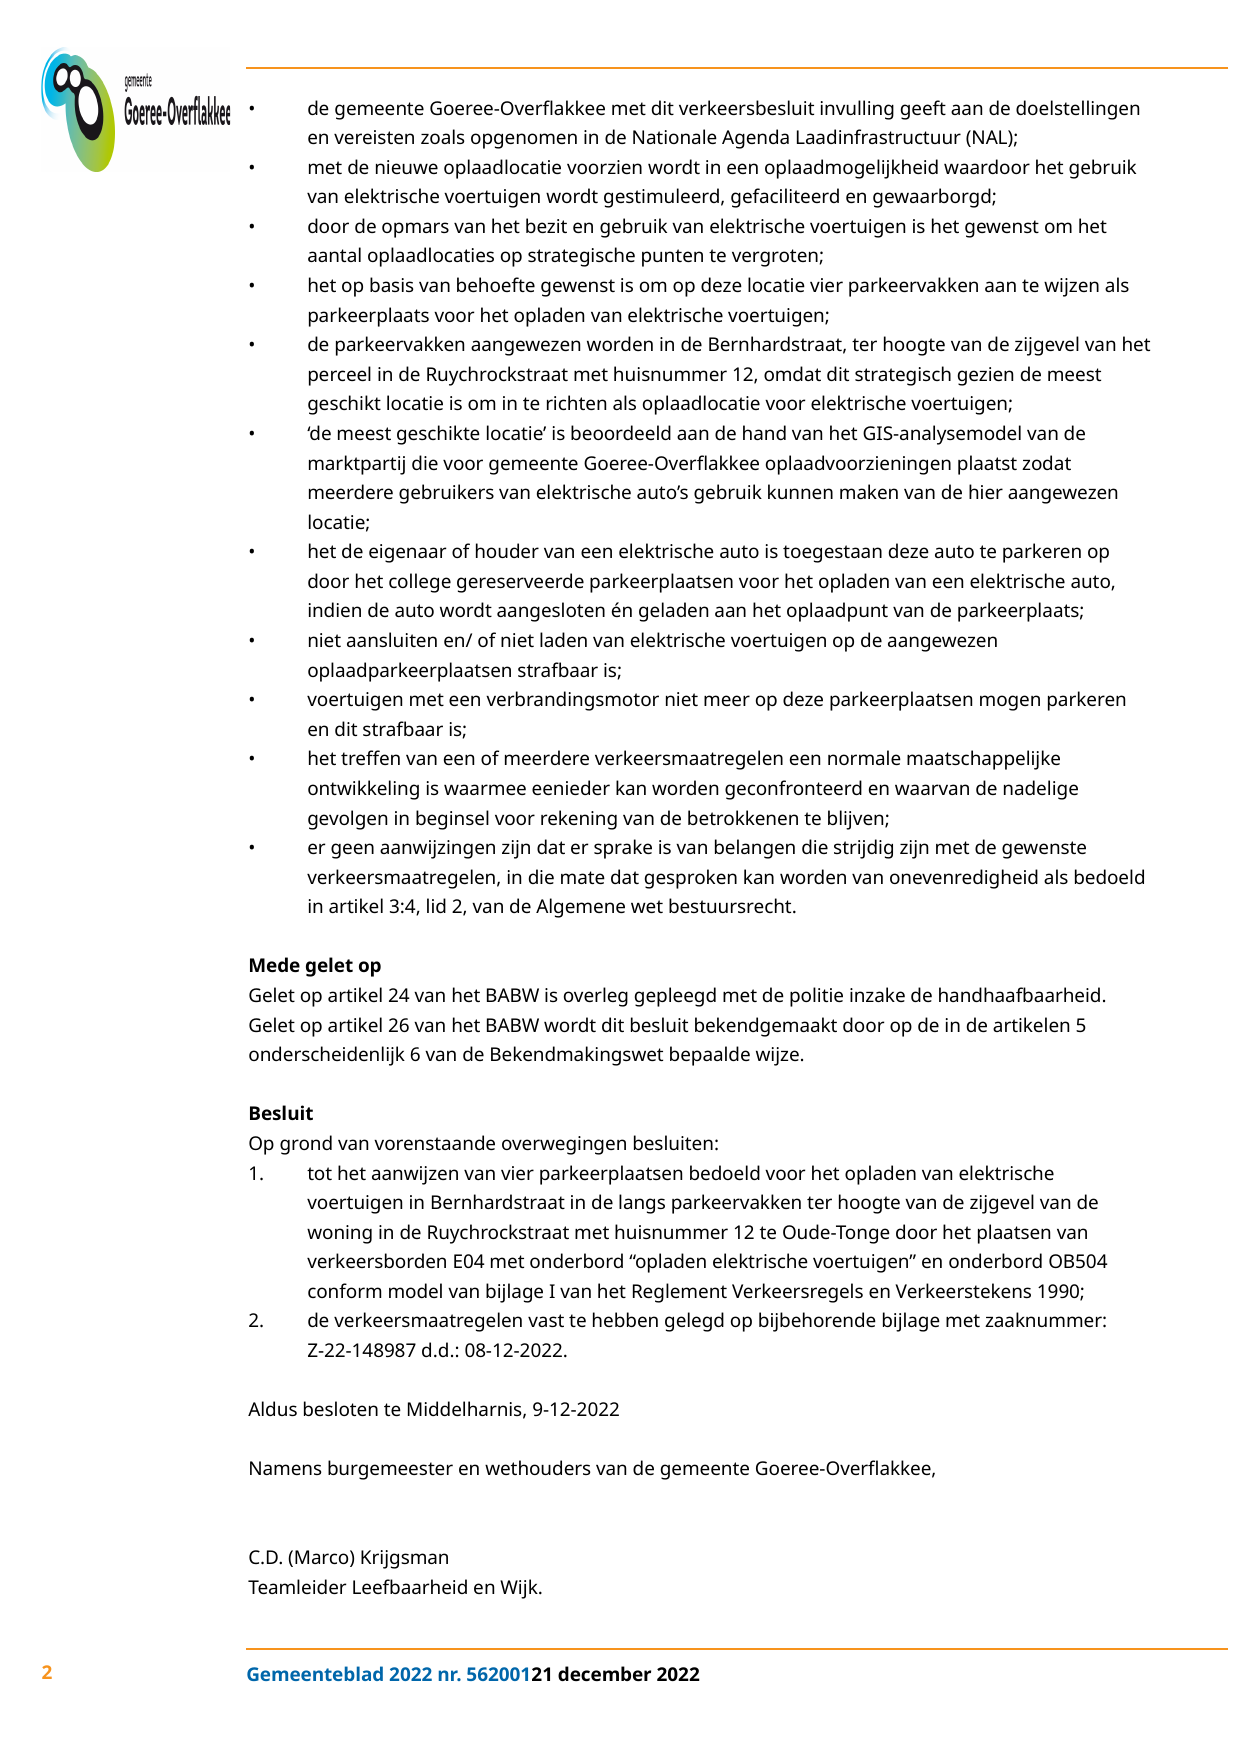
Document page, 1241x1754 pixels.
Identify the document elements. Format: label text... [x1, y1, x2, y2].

list ‘de meest geschikte locatie’ is beoordeeld aan de hand van het GIS-analysemodel van de marktpartij die voor gemeente Goeree-Overflakkee oplaadvoorzieningen plaatst zodat meerdere gebruikers van elektrische auto’s gebruik kunnen maken van de hier aangewezen locatie; [248, 420, 1152, 535]
text Aldus besloten te Middelharnis, 9-12-2022 [248, 1396, 1152, 1422]
text Namens burgemeester en wethouders van de gemeente Goeree-Overflakkee, [248, 1456, 1152, 1481]
text Gelet op artikel 26 van het BABW wordt dit besluit bekendgemaakt door op de in de artikelen 5 onderscheidenlijk 6 van de Bekendmakingswet bepaalde wijze. [248, 1012, 1152, 1067]
text C.D. (Marco) Krijgsman [248, 1544, 1152, 1570]
list tot het aanwijzen van vier parkeerplaatsen bedoeld voor het opladen van elektrische voertuigen in Bernhardstraat in de langs parkeervakken ter hoogte van de zijgevel van de woning in de Ruychrockstraat met huisnummer 12 te Oude-Tonge door het plaatsen van verkeersborden E04 met onderbord “opladen elektrische voertuigen” en onderbord OB504 conform model van bijlage I van het Reglement Verkeersregels en Verkeerstekens 1990; [248, 1160, 1152, 1304]
list de gemeente Goeree-Overflakkee met dit verkeersbesluit invulling geeft aan de doelstellingen en vereisten zoals opgenomen in de Nationale Agenda Laadinfrastructuur (NAL); [248, 95, 1152, 150]
list door de opmars van het bezit en gebruik van elektrische voertuigen is het gewenst om het aantal oplaadlocaties op strategische punten te vergroten; [248, 213, 1152, 268]
list er geen aanwijzingen zijn dat er sprake is van belangen die strijdig zijn met de gewenste verkeersmaatregelen, in die mate dat gesproken kan worden van onevenredigheid als bedoeld in artikel 3:4, lid 2, van de Algemene wet bestuursrecht. [248, 834, 1152, 919]
list de parkeervakken aangewezen worden in de Bernhardstraat, ter hoogte van de zijgevel van het perceel in de Ruychrockstraat met huisnummer 12, omdat dit strategisch gezien de meest geschikt locatie is om in te richten als oplaadlocatie voor elektrische voertuigen; [248, 331, 1152, 416]
list met de nieuwe oplaadlocatie voorzien wordt in een oplaadmogelijkheid waardoor het gebruik van elektrische voertuigen wordt gestimuleerd, gefaciliteerd en gewaarborgd; [248, 154, 1152, 209]
text Mede gelet op [248, 953, 1152, 978]
list het op basis van behoefte gewenst is om op deze locatie vier parkeervakken aan te wijzen als parkeerplaats voor het opladen van elektrische voertuigen; [248, 272, 1152, 328]
text Op grond van vorenstaande overwegingen besluiten: [248, 1130, 1152, 1156]
list Z-22-148987 d.d.: 08-12-2022. [248, 1337, 1152, 1363]
list de verkeersmaatregelen vast te hebben gelegd op bijbehorende bijlage met zaaknummer: [248, 1308, 1152, 1333]
list voertuigen met een verbrandingsmotor niet meer op deze parkeerplaatsen mogen parkeren en dit strafbaar is; [248, 686, 1152, 742]
list niet aansluiten en/ of niet laden van elektrische voertuigen op de aangewezen oplaadparkeerplaatsen strafbaar is; [248, 627, 1152, 683]
text Teamleider Leefbaarheid en Wijk. [248, 1574, 1152, 1600]
picture [41, 47, 231, 172]
text Gelet op artikel 24 van het BABW is overleg gepleegd met de politie inzake de handhaafbaarheid. [248, 982, 1152, 1008]
text Besluit [248, 1101, 1152, 1126]
list het de eigenaar of houder van een elektrische auto is toegestaan deze auto te parkeren op door het college gereserveerde parkeerplaatsen voor het opladen van een elektrische auto, indien de auto wordt aangesloten én geladen aan het oplaadpunt van de parkeerplaats; [248, 538, 1152, 623]
list het treffen van een of meerdere verkeersmaatregelen een normale maatschappelijke ontwikkeling is waarmee eenieder kan worden geconfronteerd en waarvan de nadelige gevolgen in beginsel voor rekening van de betrokkenen te blijven; [248, 746, 1152, 831]
